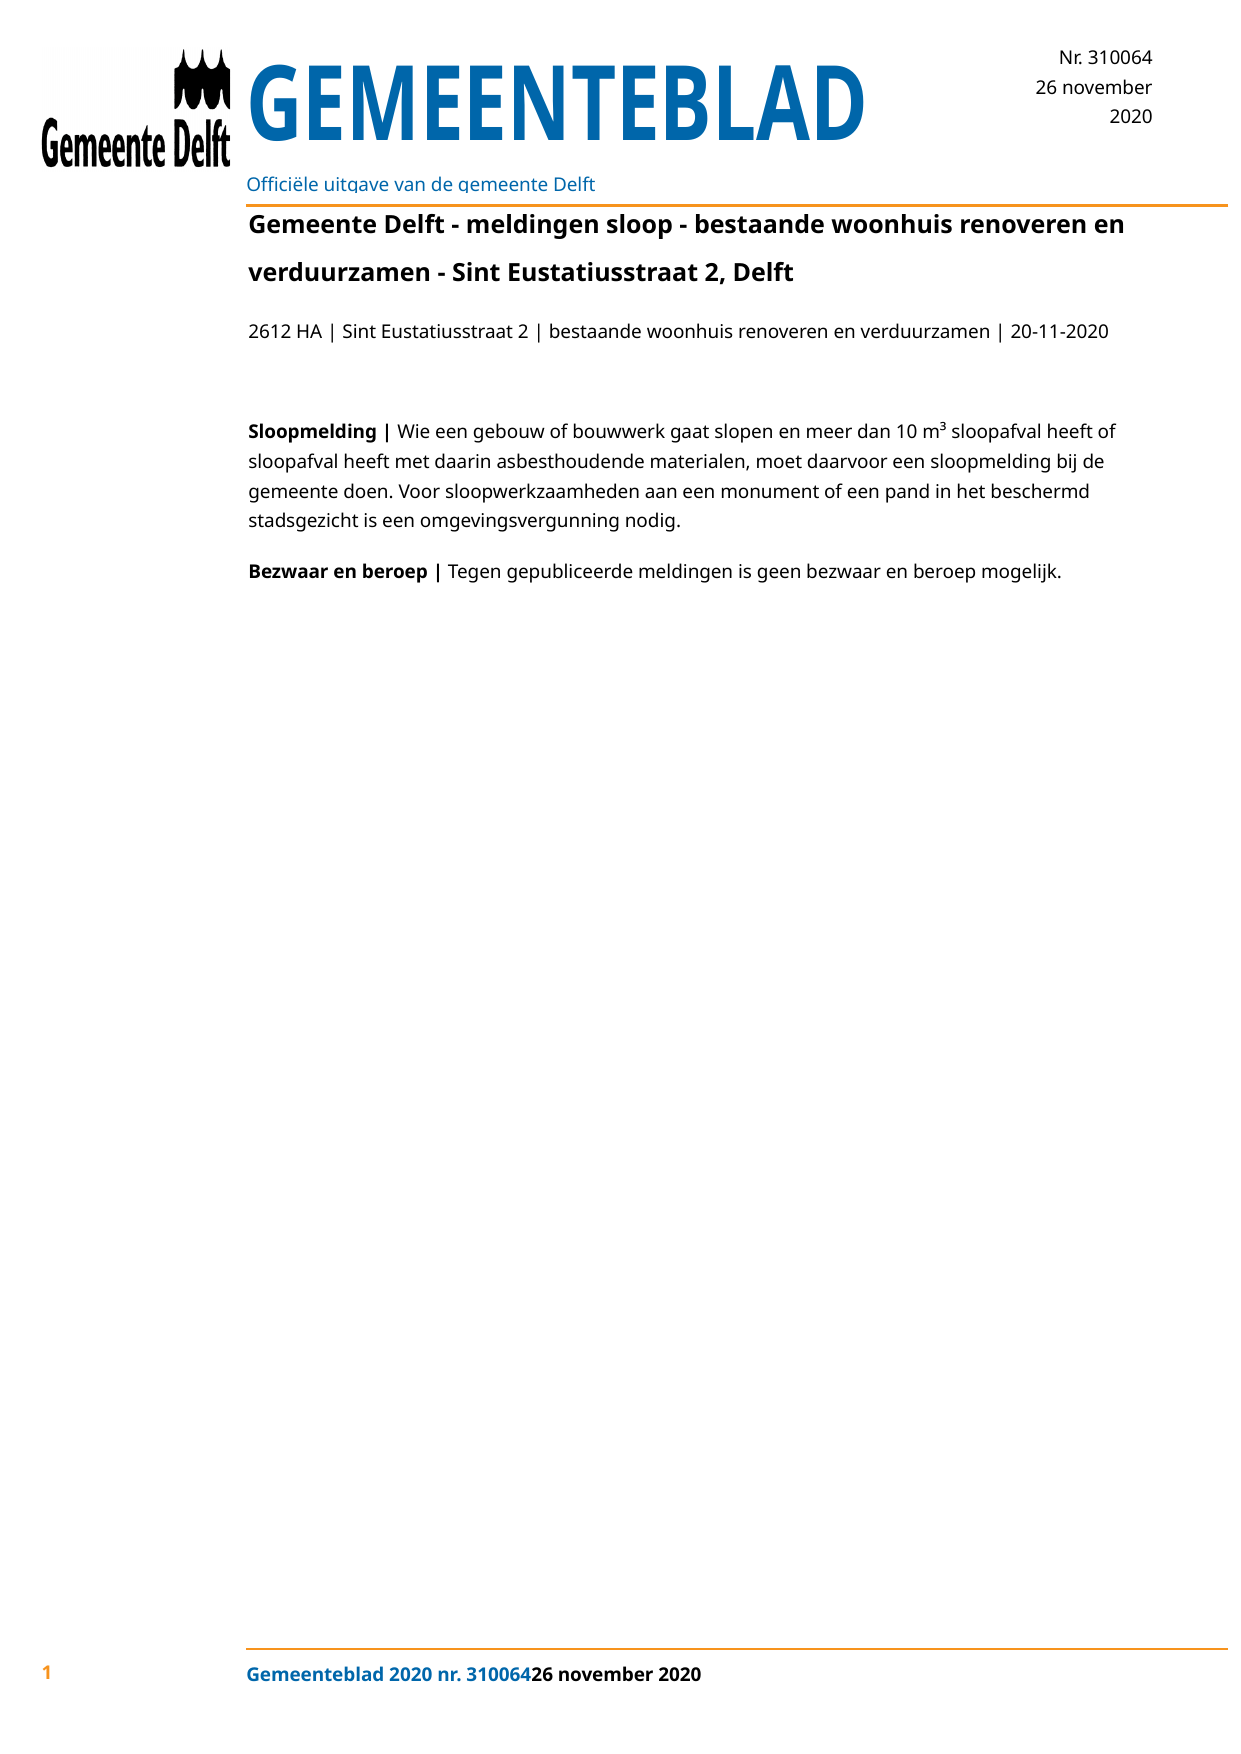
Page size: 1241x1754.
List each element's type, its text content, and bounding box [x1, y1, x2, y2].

text 2612 HA | Sint Eustatiusstraat 2 | bestaande woonhuis renoveren en verduurzamen | 20-11-2020 [248, 318, 1152, 344]
text Gemeente Delft - meldingen sloop - bestaande woonhuis renoveren en verduurzamen - Sint Eustatiusstraat 2, Delft [248, 207, 1152, 288]
text Sloopmelding | Wie een gebouw of bouwwerk gaat slopen en meer dan 10 m³ sloopafval heeft of sloopafval heeft met daarin asbesthoudende materialen, moet daarvoor een sloopmelding bij de gemeente doen. Voor sloopwerkzaamheden aan een monument of een pand in het beschermd stadsgezicht is een omgevingsvergunning nodig. [248, 419, 1152, 533]
text Bezwaar en beroep | Tegen gepubliceerde meldingen is geen bezwaar en beroep mogelijk. [248, 558, 1152, 584]
picture [41, 47, 231, 172]
